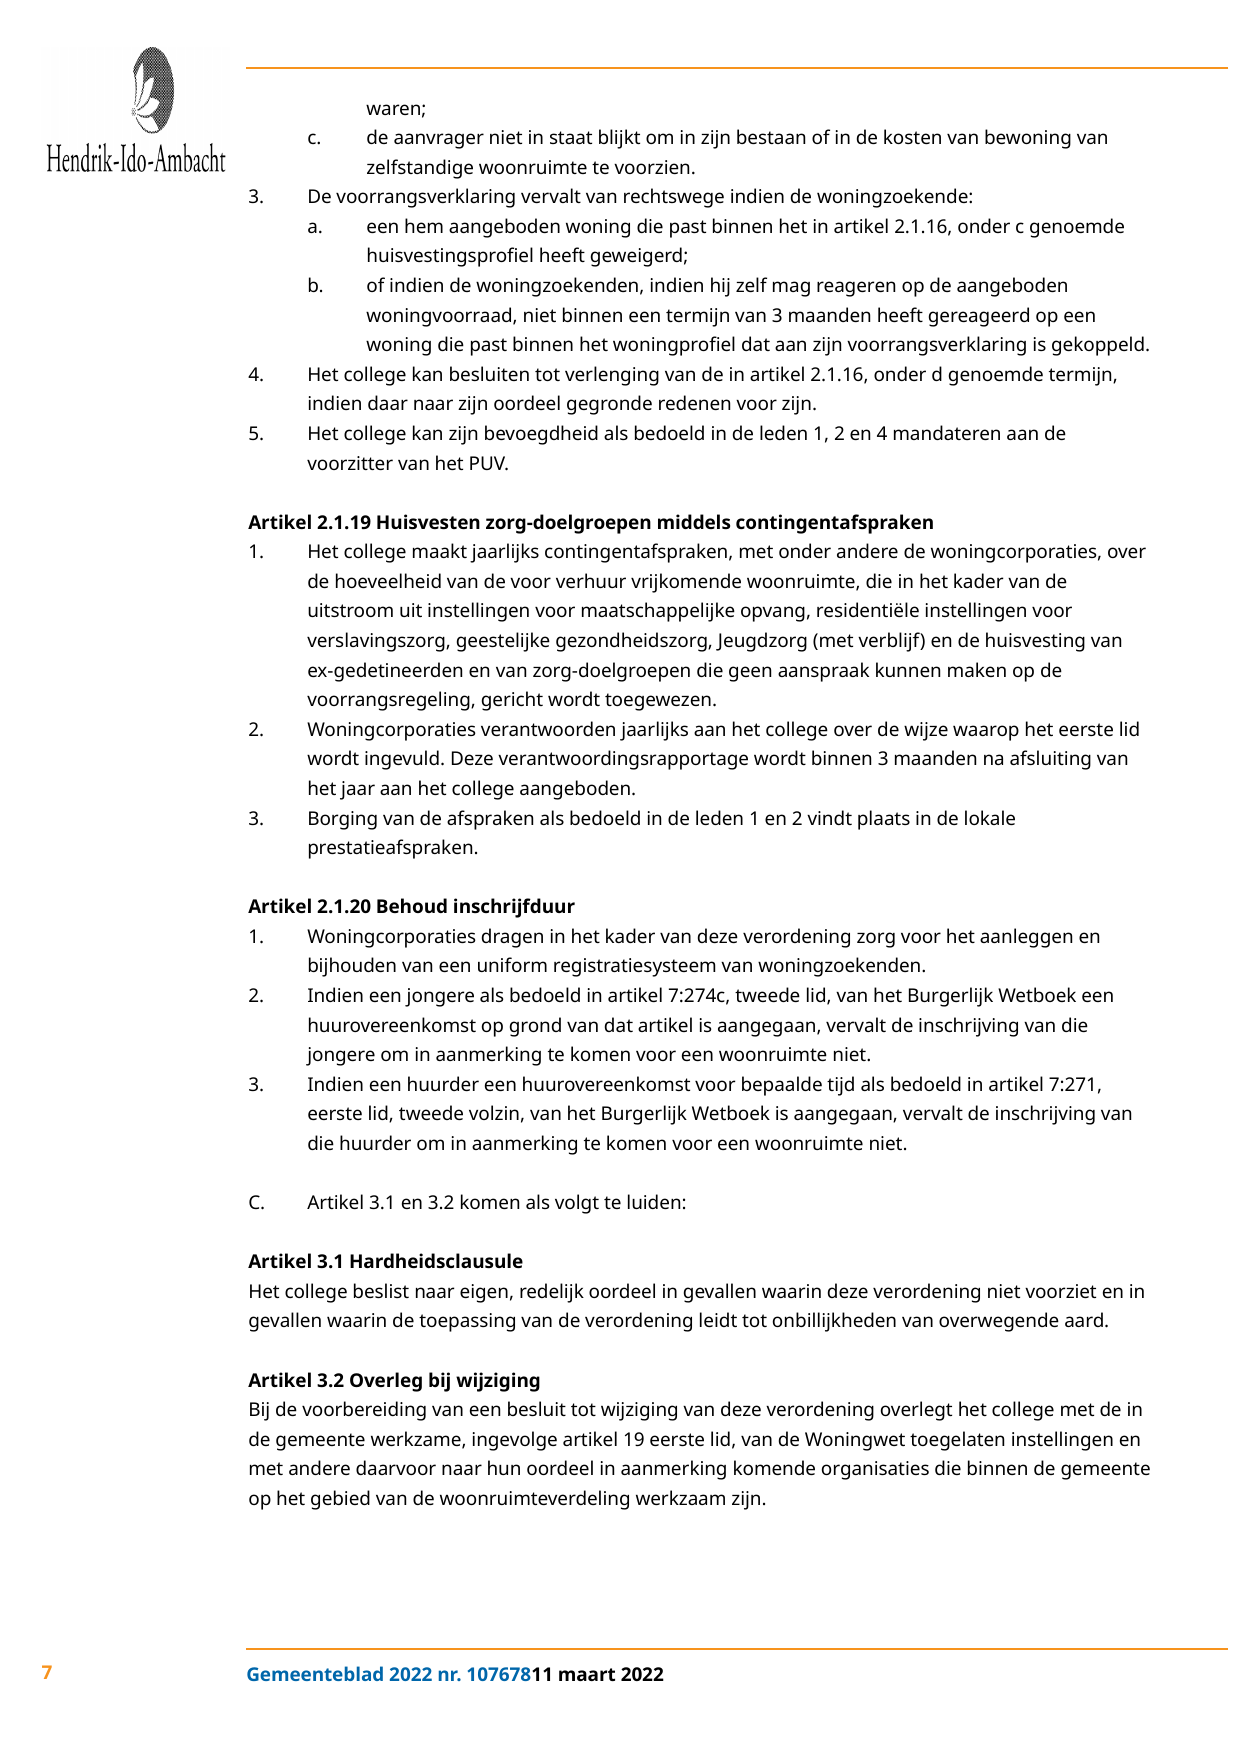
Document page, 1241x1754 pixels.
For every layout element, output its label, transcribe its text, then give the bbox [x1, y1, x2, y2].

list Artikel 3.1 en 3.2 komen als volgt te luiden: [248, 1189, 1152, 1215]
list of indien de woningzoekenden, indien hij zelf mag reageren op de aangeboden woningvoorraad, niet binnen een termijn van 3 maanden heeft gereageerd op een woning die past binnen het woningprofiel dat aan zijn voorrangsverklaring is gekoppeld. [307, 272, 1152, 357]
text Artikel 3.2 Overleg bij wijziging [248, 1367, 1152, 1393]
list De voorrangsverklaring vervalt van rechtswege indien de woningzoekende: [248, 183, 1152, 209]
list Het college maakt jaarlijks contingentafspraken, met onder andere de woningcorporaties, over de hoeveelheid van de voor verhuur vrijkomende woonruimte, die in het kader van de uitstroom uit instellingen voor maatschappelijke opvang, residentiële instellingen voor verslavingszorg, geestelijke gezondheidszorg, Jeugdzorg (met verblijf) en de huisvesting van ex-gedetineerden en van zorg-doelgroepen die geen aanspraak kunnen maken op de voorrangsregeling, gericht wordt toegewezen. [248, 538, 1152, 712]
list Het college kan zijn bevoegdheid als bedoeld in de leden 1, 2 en 4 mandateren aan de voorzitter van het PUV. [248, 420, 1152, 476]
list Woningcorporaties dragen in het kader van deze verordening zorg voor het aanleggen en bijhouden van een uniform registratiesysteem van woningzoekenden. [248, 923, 1152, 978]
list Woningcorporaties verantwoorden jaarlijks aan het college over de wijze waarop het eerste lid wordt ingevuld. Deze verantwoordingsrapportage wordt binnen 3 maanden na afsluiting van het jaar aan het college aangeboden. [248, 716, 1152, 801]
list een hem aangeboden woning die past binnen het in artikel 2.1.16, onder c genoemde huisvestingsprofiel heeft geweigerd; [307, 213, 1152, 268]
list waren; [307, 95, 1152, 121]
list Borging van de afspraken als bedoeld in de leden 1 en 2 vindt plaats in de lokale prestatieafspraken. [248, 805, 1152, 860]
text Artikel 2.1.20 Behoud inschrijfduur [248, 893, 1152, 919]
text Bij de voorbereiding van een besluit tot wijziging van deze verordening overlegt het college met de in de gemeente werkzame, ingevolge artikel 19 eerste lid, van de Woningwet toegelaten instellingen en met andere daarvoor naar hun oordeel in aanmerking komende organisaties die binnen de gemeente op het gebied van de woonruimteverdeling werkzaam zijn. [248, 1396, 1152, 1511]
list Indien een jongere als bedoeld in artikel 7:274c, tweede lid, van het Burgerlijk Wetboek een huurovereenkomst op grond van dat artikel is aangegaan, vervalt de inschrijving van die jongere om in aanmerking te komen voor een woonruimte niet. [248, 982, 1152, 1067]
picture [41, 47, 231, 172]
list Het college kan besluiten tot verlenging van de in artikel 2.1.16, onder d genoemde termijn, indien daar naar zijn oordeel gegronde redenen voor zijn. [248, 361, 1152, 416]
text Artikel 2.1.19 Huisvesten zorg-doelgroepen middels contingentafspraken [248, 509, 1152, 535]
text Artikel 3.1 Hardheidsclausule [248, 1248, 1152, 1274]
text Het college beslist naar eigen, redelijk oordeel in gevallen waarin deze verordening niet voorziet en in gevallen waarin de toepassing van de verordening leidt tot onbillijkheden van overwegende aard. [248, 1278, 1152, 1333]
list Indien een huurder een huurovereenkomst voor bepaalde tijd als bedoeld in artikel 7:271, eerste lid, tweede volzin, van het Burgerlijk Wetboek is aangegaan, vervalt de inschrijving van die huurder om in aanmerking te komen voor een woonruimte niet. [248, 1071, 1152, 1156]
list de aanvrager niet in staat blijkt om in zijn bestaan of in de kosten van bewoning van zelfstandige woonruimte te voorzien. [307, 124, 1152, 180]
